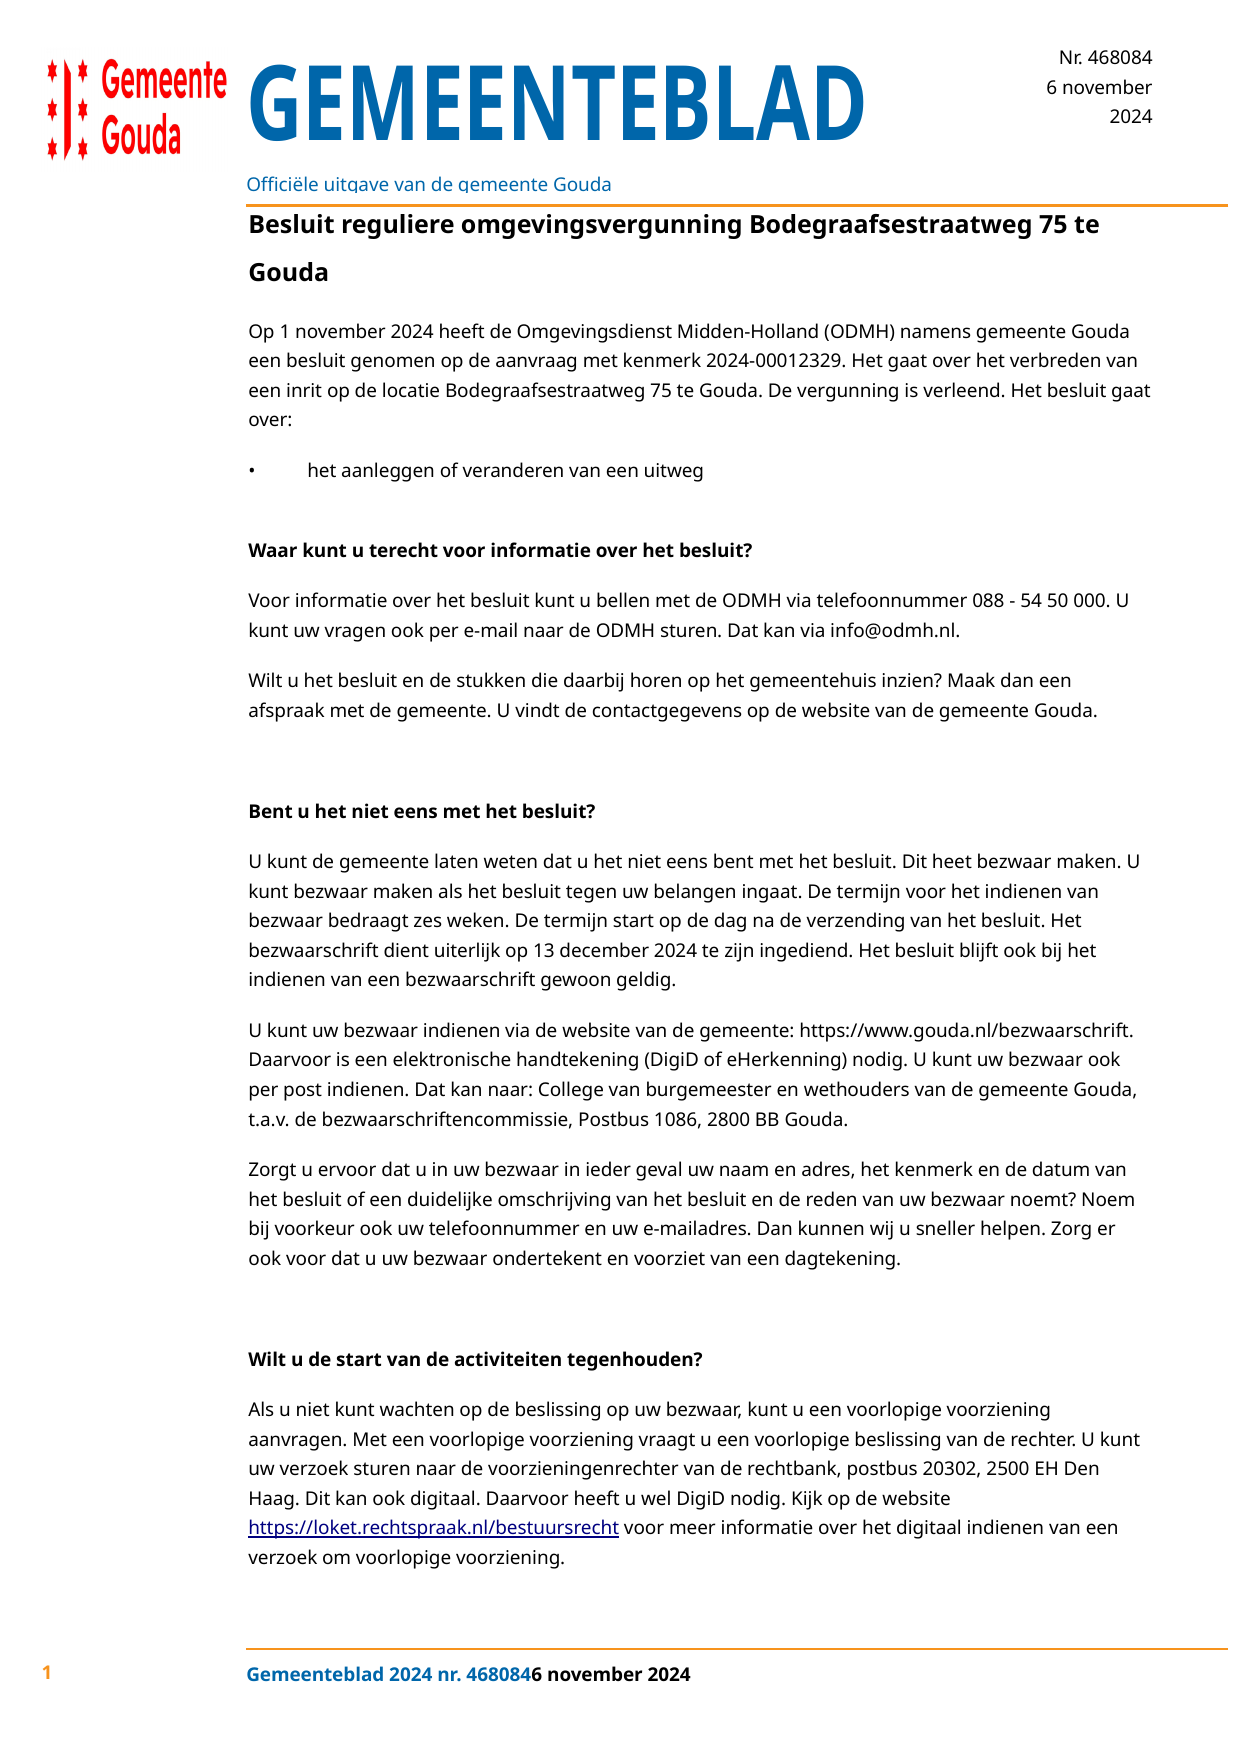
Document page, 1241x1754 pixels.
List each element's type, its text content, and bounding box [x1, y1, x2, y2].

list het aanleggen of veranderen van een uitweg [248, 457, 1152, 483]
text Wilt u de start van de activiteiten tegenhouden? [248, 1346, 1152, 1372]
text Waar kunt u terecht voor informatie over het besluit? [248, 537, 1152, 563]
text Op 1 november 2024 heeft de Omgevingsdienst Midden-Holland (ODMH) namens gemeente Gouda een besluit genomen op de aanvraag met kenmerk 2024-00012329. Het gaat over het verbreden van een inrit op de locatie Bodegraafsestraatweg 75 te Gouda. De vergunning is verleend. Het besluit gaat over: [248, 318, 1152, 432]
text U kunt de gemeente laten weten dat u het niet eens bent met het besluit. Dit heet bezwaar maken. U kunt bezwaar maken als het besluit tegen uw belangen ingaat. De termijn voor het indienen van bezwaar bedraagt zes weken. De termijn start op de dag na de verzending van het besluit. Het bezwaarschrift dient uiterlijk op 13 december 2024 te zijn ingediend. Het besluit blijft ook bij het indienen van een bezwaarschrift gewoon geldig. [248, 848, 1152, 992]
text Als u niet kunt wachten op de beslissing op uw bezwaar, kunt u een voorlopige voorziening aanvragen. Met een voorlopige voorziening vraagt u een voorlopige beslissing van de rechter. U kunt uw verzoek sturen naar de voorzieningenrechter van de rechtbank, postbus 20302, 2500 EH Den Haag. Dit kan ook digitaal. Daarvoor heeft u wel DigiD nodig. Kijk op de website https://loket.rechtspraak.nl/bestuursrecht voor meer informatie over het digitaal indienen van een verzoek om voorlopige voorziening. [248, 1396, 1152, 1570]
text Bent u het niet eens met het besluit? [248, 798, 1152, 824]
picture [41, 47, 231, 172]
text Zorgt u ervoor dat u in uw bezwaar in ieder geval uw naam en adres, het kenmerk en de datum van het besluit of een duidelijke omschrijving van het besluit en de reden van uw bezwaar noemt? Noem bij voorkeur ook uw telefoonnummer en uw e-mailadres. Dan kunnen wij u sneller helpen. Zorg er ook voor dat u uw bezwaar ondertekent en voorziet van een dagtekening. [248, 1156, 1152, 1271]
text Besluit reguliere omgevingsvergunning Bodegraafsestraatweg 75 te Gouda [248, 207, 1152, 288]
text Voor informatie over het besluit kunt u bellen met de ODMH via telefoonnummer 088 - 54 50 000. U kunt uw vragen ook per e-mail naar de ODMH sturen. Dat kan via info@odmh.nl. [248, 587, 1152, 643]
text Wilt u het besluit en de stukken die daarbij horen op het gemeentehuis inzien? Maak dan een afspraak met de gemeente. U vindt de contactgegevens op de website van de gemeente Gouda. [248, 667, 1152, 723]
text U kunt uw bezwaar indienen via de website van de gemeente: https://www.gouda.nl/bezwaarschrift. Daarvoor is een elektronische handtekening (DigiD of eHerkenning) nodig. U kunt uw bezwaar ook per post indienen. Dat kan naar: College van burgemeester en wethouders van de gemeente Gouda, t.a.v. de bezwaarschriftencommissie, Postbus 1086, 2800 BB Gouda. [248, 1017, 1152, 1132]
